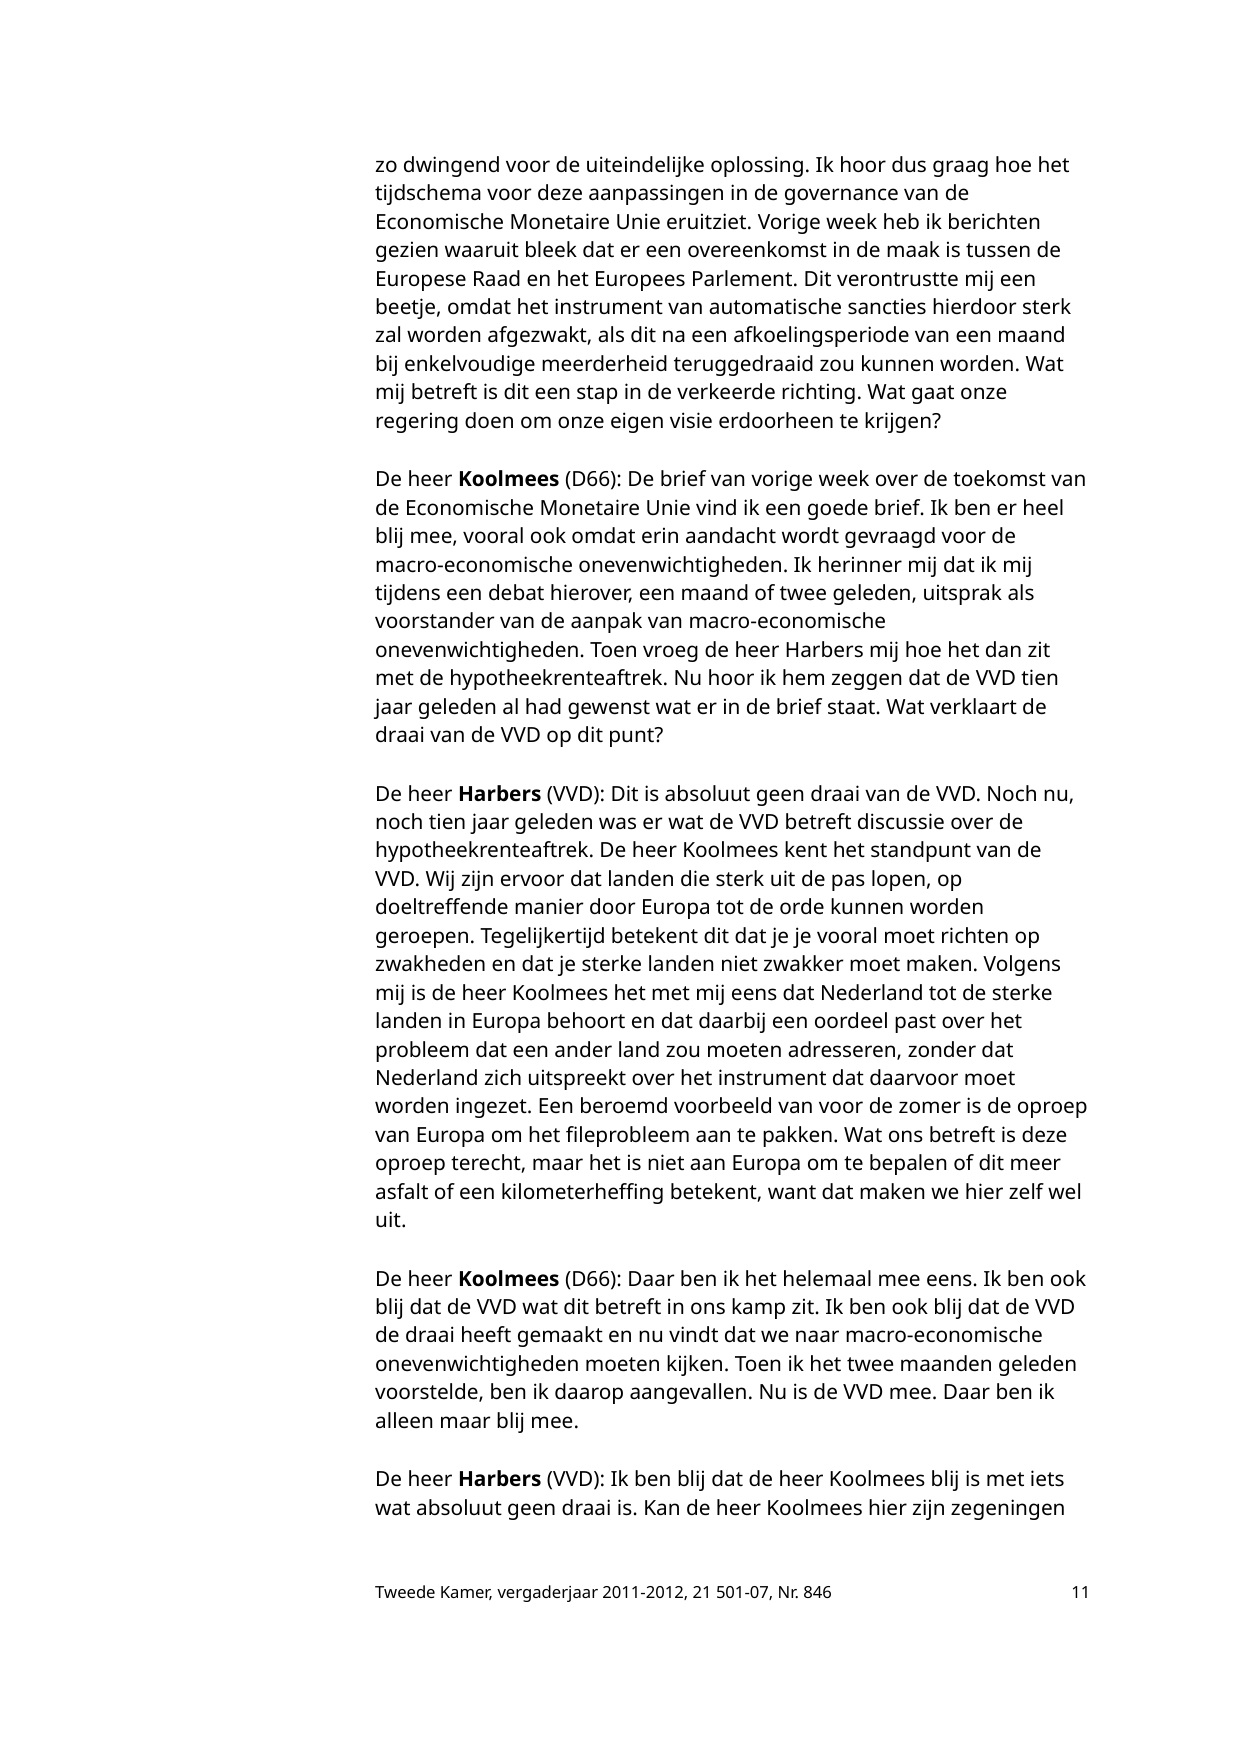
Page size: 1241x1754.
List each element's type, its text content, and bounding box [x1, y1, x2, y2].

text De heer Harbers (VVD): Ik ben blij dat de heer Koolmees blij is met iets wat absoluut geen draai is. Kan de heer Koolmees hier zijn zegeningen [375, 1464, 1090, 1521]
text De heer Koolmees (D66): Daar ben ik het helemaal mee eens. Ik ben ook blij dat de VVD wat dit betreft in ons kamp zit. Ik ben ook blij dat de VVD de draai heeft gemaakt en nu vindt dat we naar macro-economische onevenwichtigheden moeten kijken. Toen ik het twee maanden geleden voorstelde, ben ik daarop aangevallen. Nu is de VVD mee. Daar ben ik alleen maar blij mee. [375, 1264, 1090, 1434]
text De heer Koolmees (D66): De brief van vorige week over de toekomst van de Economische Monetaire Unie vind ik een goede brief. Ik ben er heel blij mee, vooral ook omdat erin aandacht wordt gevraagd voor de macro-economische onevenwichtigheden. Ik herinner mij dat ik mij tijdens een debat hierover, een maand of twee geleden, uitsprak als voorstander van de aanpak van macro-economische onevenwichtigheden. Toen vroeg de heer Harbers mij hoe het dan zit met de hypotheekrenteaftrek. Nu hoor ik hem zeggen dat de VVD tien jaar geleden al had gewenst wat er in de brief staat. Wat verklaart de draai van de VVD op dit punt? [375, 464, 1090, 749]
text De heer Harbers (VVD): Dit is absoluut geen draai van de VVD. Noch nu, noch tien jaar geleden was er wat de VVD betreft discussie over de hypotheekrenteaftrek. De heer Koolmees kent het standpunt van de VVD. Wij zijn ervoor dat landen die sterk uit de pas lopen, op doeltreffende manier door Europa tot de orde kunnen worden geroepen. Tegelijkertijd betekent dit dat je je vooral moet richten op zwakheden en dat je sterke landen niet zwakker moet maken. Volgens mij is de heer Koolmees het met mij eens dat Nederland tot de sterke landen in Europa behoort en dat daarbij een oordeel past over het probleem dat een ander land zou moeten adresseren, zonder dat Nederland zich uitspreekt over het instrument dat daarvoor moet worden ingezet. Een beroemd voorbeeld van voor de zomer is de oproep van Europa om het fileprobleem aan te pakken. Wat ons betreft is deze oproep terecht, maar het is niet aan Europa om te bepalen of dit meer asfalt of een kilometerheffing betekent, want dat maken we hier zelf wel uit. [375, 779, 1090, 1234]
text zo dwingend voor de uiteindelijke oplossing. Ik hoor dus graag hoe het tijdschema voor deze aanpassingen in de governance van de Economische Monetaire Unie eruitziet. Vorige week heb ik berichten gezien waaruit bleek dat er een overeenkomst in de maak is tussen de Europese Raad en het Europees Parlement. Dit verontrustte mij een beetje, omdat het instrument van automatische sancties hierdoor sterk zal worden afgezwakt, als dit na een afkoelingsperiode van een maand bij enkelvoudige meerderheid teruggedraaid zou kunnen worden. Wat mij betreft is dit een stap in de verkeerde richting. Wat gaat onze regering doen om onze eigen visie erdoorheen te krijgen? [375, 150, 1090, 434]
